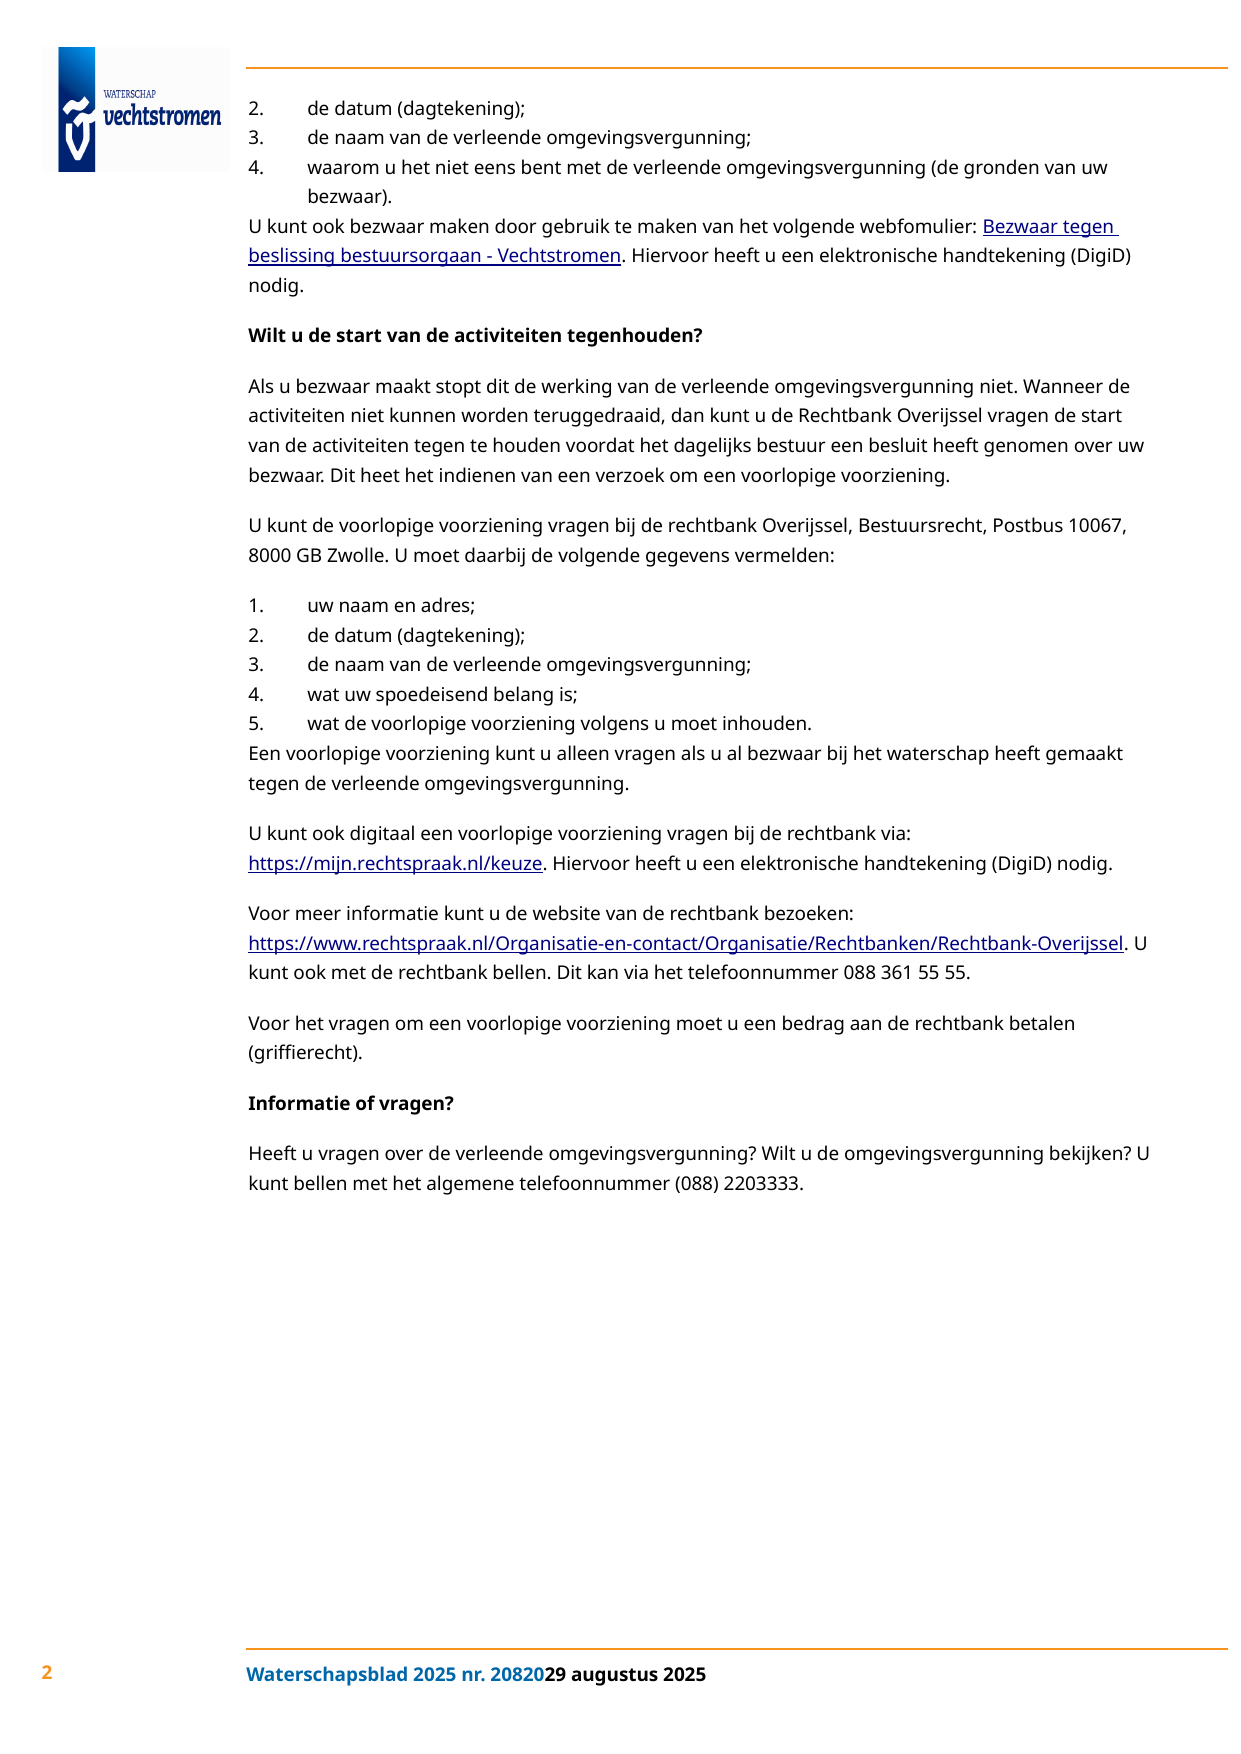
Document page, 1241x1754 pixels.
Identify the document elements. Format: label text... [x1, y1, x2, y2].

text Informatie of vragen? [248, 1090, 1152, 1116]
list wat de voorlopige voorziening volgens u moet inhouden. [248, 711, 1152, 736]
text Een voorlopige voorziening kunt u alleen vragen als u al bezwaar bij het waterschap heeft gemaakt tegen de verleende omgevingsvergunning. [248, 740, 1152, 796]
list de naam van de verleende omgevingsvergunning; [248, 124, 1152, 150]
list wat uw spoedeisend belang is; [248, 681, 1152, 707]
picture [41, 47, 231, 172]
text Voor het vragen om een voorlopige voorziening moet u een bedrag aan de rechtbank betalen (griffierecht). [248, 1010, 1152, 1065]
list de datum (dagtekening); [248, 95, 1152, 121]
text Heeft u vragen over de verleende omgevingsvergunning? Wilt u de omgevingsvergunning bekijken? U kunt bellen met het algemene telefoonnummer (088) 2203333. [248, 1140, 1152, 1196]
text Als u bezwaar maakt stopt dit de werking van de verleende omgevingsvergunning niet. Wanneer de activiteiten niet kunnen worden teruggedraaid, dan kunt u de Rechtbank Overijssel vragen de start van de activiteiten tegen te houden voordat het dagelijks bestuur een besluit heeft genomen over uw bezwaar. Dit heet het indienen van een verzoek om een voorlopige voorziening. [248, 373, 1152, 488]
list waarom u het niet eens bent met de verleende omgevingsvergunning (de gronden van uw bezwaar). [248, 154, 1152, 209]
text U kunt ook digitaal een voorlopige voorziening vragen bij de rechtbank via: https://mijn.rechtspraak.nl/keuze. Hiervoor heeft u een elektronische handtekening (DigiD) nodig. [248, 820, 1152, 876]
list de datum (dagtekening); [248, 622, 1152, 648]
list uw naam en adres; [248, 592, 1152, 618]
text U kunt ook bezwaar maken door gebruik te maken van het volgende webfomulier: Bezwaar tegen beslissing bestuursorgaan - Vechtstromen. Hiervoor heeft u een elektronische handtekening (DigiD) nodig. [248, 213, 1152, 298]
text Voor meer informatie kunt u de website van de rechtbank bezoeken: https://www.rechtspraak.nl/Organisatie-en-contact/Organisatie/Rechtbanken/Rechtbank-Overijssel. U kunt ook met de rechtbank bellen. Dit kan via het telefoonnummer 088 361 55 55. [248, 900, 1152, 985]
text U kunt de voorlopige voorziening vragen bij de rechtbank Overijssel, Bestuursrecht, Postbus 10067, 8000 GB Zwolle. U moet daarbij de volgende gegevens vermelden: [248, 512, 1152, 568]
text Wilt u de start van de activiteiten tegenhouden? [248, 323, 1152, 348]
list de naam van de verleende omgevingsvergunning; [248, 651, 1152, 677]
